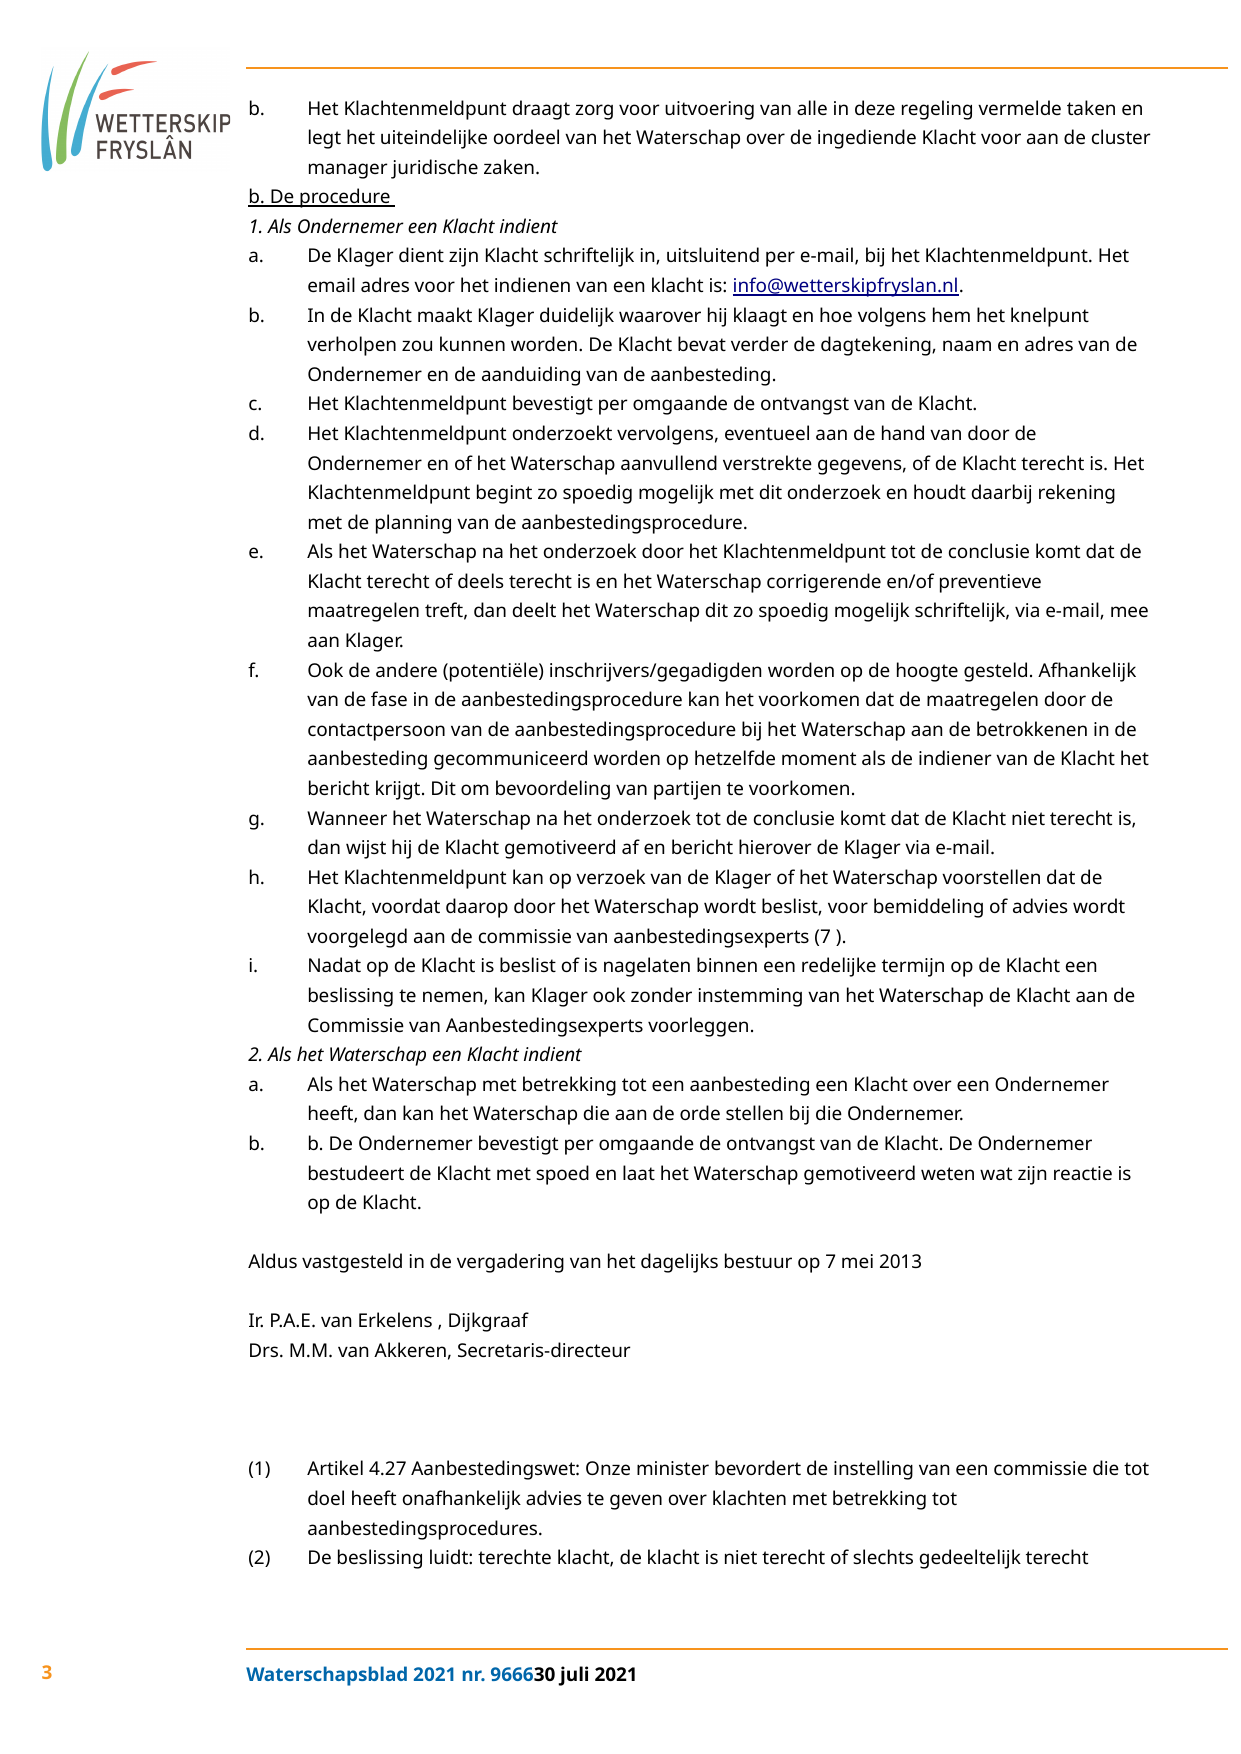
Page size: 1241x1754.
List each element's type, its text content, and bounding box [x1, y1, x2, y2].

list Het Klachtenmeldpunt bevestigt per omgaande de ontvangst van de Klacht. [248, 391, 1152, 416]
text b. De procedure [248, 183, 1152, 209]
list In de Klacht maakt Klager duidelijk waarover hij klaagt en hoe volgens hem het knelpunt verholpen zou kunnen worden. De Klacht bevat verder de dagtekening, naam en adres van de Ondernemer en de aanduiding van de aanbesteding. [248, 302, 1152, 387]
text 2. Als het Waterschap een Klacht indient [248, 1041, 1152, 1067]
list De beslissing luidt: terechte klacht, de klacht is niet terecht of slechts gedeeltelijk terecht [248, 1544, 1152, 1570]
list Nadat op de Klacht is beslist of is nagelaten binnen een redelijke termijn op de Klacht een beslissing te nemen, kan Klager ook zonder instemming van het Waterschap de Klacht aan de Commissie van Aanbestedingsexperts voorleggen. [248, 953, 1152, 1038]
text Aldus vastgesteld in de vergadering van het dagelijks bestuur op 7 mei 2013 [248, 1248, 1152, 1274]
list Het Klachtenmeldpunt onderzoekt vervolgens, eventueel aan de hand van door de Ondernemer en of het Waterschap aanvullend verstrekte gegevens, of de Klacht terecht is. Het Klachtenmeldpunt begint zo spoedig mogelijk met dit onderzoek en houdt daarbij rekening met de planning van de aanbestedingsprocedure. [248, 420, 1152, 535]
text Drs. M.M. van Akkeren, Secretaris-directeur [248, 1337, 1152, 1363]
list Wanneer het Waterschap na het onderzoek tot de conclusie komt dat de Klacht niet terecht is, dan wijst hij de Klacht gemotiveerd af en bericht hierover de Klager via e-mail. [248, 805, 1152, 860]
list Het Klachtenmeldpunt kan op verzoek van de Klager of het Waterschap voorstellen dat de Klacht, voordat daarop door het Waterschap wordt beslist, voor bemiddeling of advies wordt voorgelegd aan de commissie van aanbestedingsexperts (7 ). [248, 864, 1152, 949]
list De Klager dient zijn Klacht schriftelijk in, uitsluitend per e-mail, bij het Klachtenmeldpunt. Het email adres voor het indienen van een klacht is: info@wetterskipfryslan.nl. [248, 243, 1152, 298]
list Het Klachtenmeldpunt draagt zorg voor uitvoering van alle in deze regeling vermelde taken en legt het uiteindelijke oordeel van het Waterschap over de ingediende Klacht voor aan de cluster manager juridische zaken. [248, 95, 1152, 180]
text Ir. P.A.E. van Erkelens , Dijkgraaf [248, 1308, 1152, 1333]
list b. De Ondernemer bevestigt per omgaande de ontvangst van de Klacht. De Ondernemer bestudeert de Klacht met spoed en laat het Waterschap gemotiveerd weten wat zijn reactie is op de Klacht. [248, 1130, 1152, 1215]
list Artikel 4.27 Aanbestedingswet: Onze minister bevordert de instelling van een commissie die tot doel heeft onafhankelijk advies te geven over klachten met betrekking tot aanbestedingsprocedures. [248, 1456, 1152, 1541]
text 1. Als Ondernemer een Klacht indient [248, 213, 1152, 239]
list Ook de andere (potentiële) inschrijvers/gegadigden worden op de hoogte gesteld. Afhankelijk van de fase in de aanbestedingsprocedure kan het voorkomen dat de maatregelen door de contactpersoon van de aanbestedingsprocedure bij het Waterschap aan de betrokkenen in de aanbesteding gecommuniceerd worden op hetzelfde moment als de indiener van de Klacht het bericht krijgt. Dit om bevoordeling van partijen te voorkomen. [248, 657, 1152, 801]
list Als het Waterschap na het onderzoek door het Klachtenmeldpunt tot de conclusie komt dat de Klacht terecht of deels terecht is en het Waterschap corrigerende en/of preventieve maatregelen treft, dan deelt het Waterschap dit zo spoedig mogelijk schriftelijk, via e-mail, mee aan Klager. [248, 538, 1152, 653]
list Als het Waterschap met betrekking tot een aanbesteding een Klacht over een Ondernemer heeft, dan kan het Waterschap die aan de orde stellen bij die Ondernemer. [248, 1071, 1152, 1126]
picture [41, 47, 231, 172]
